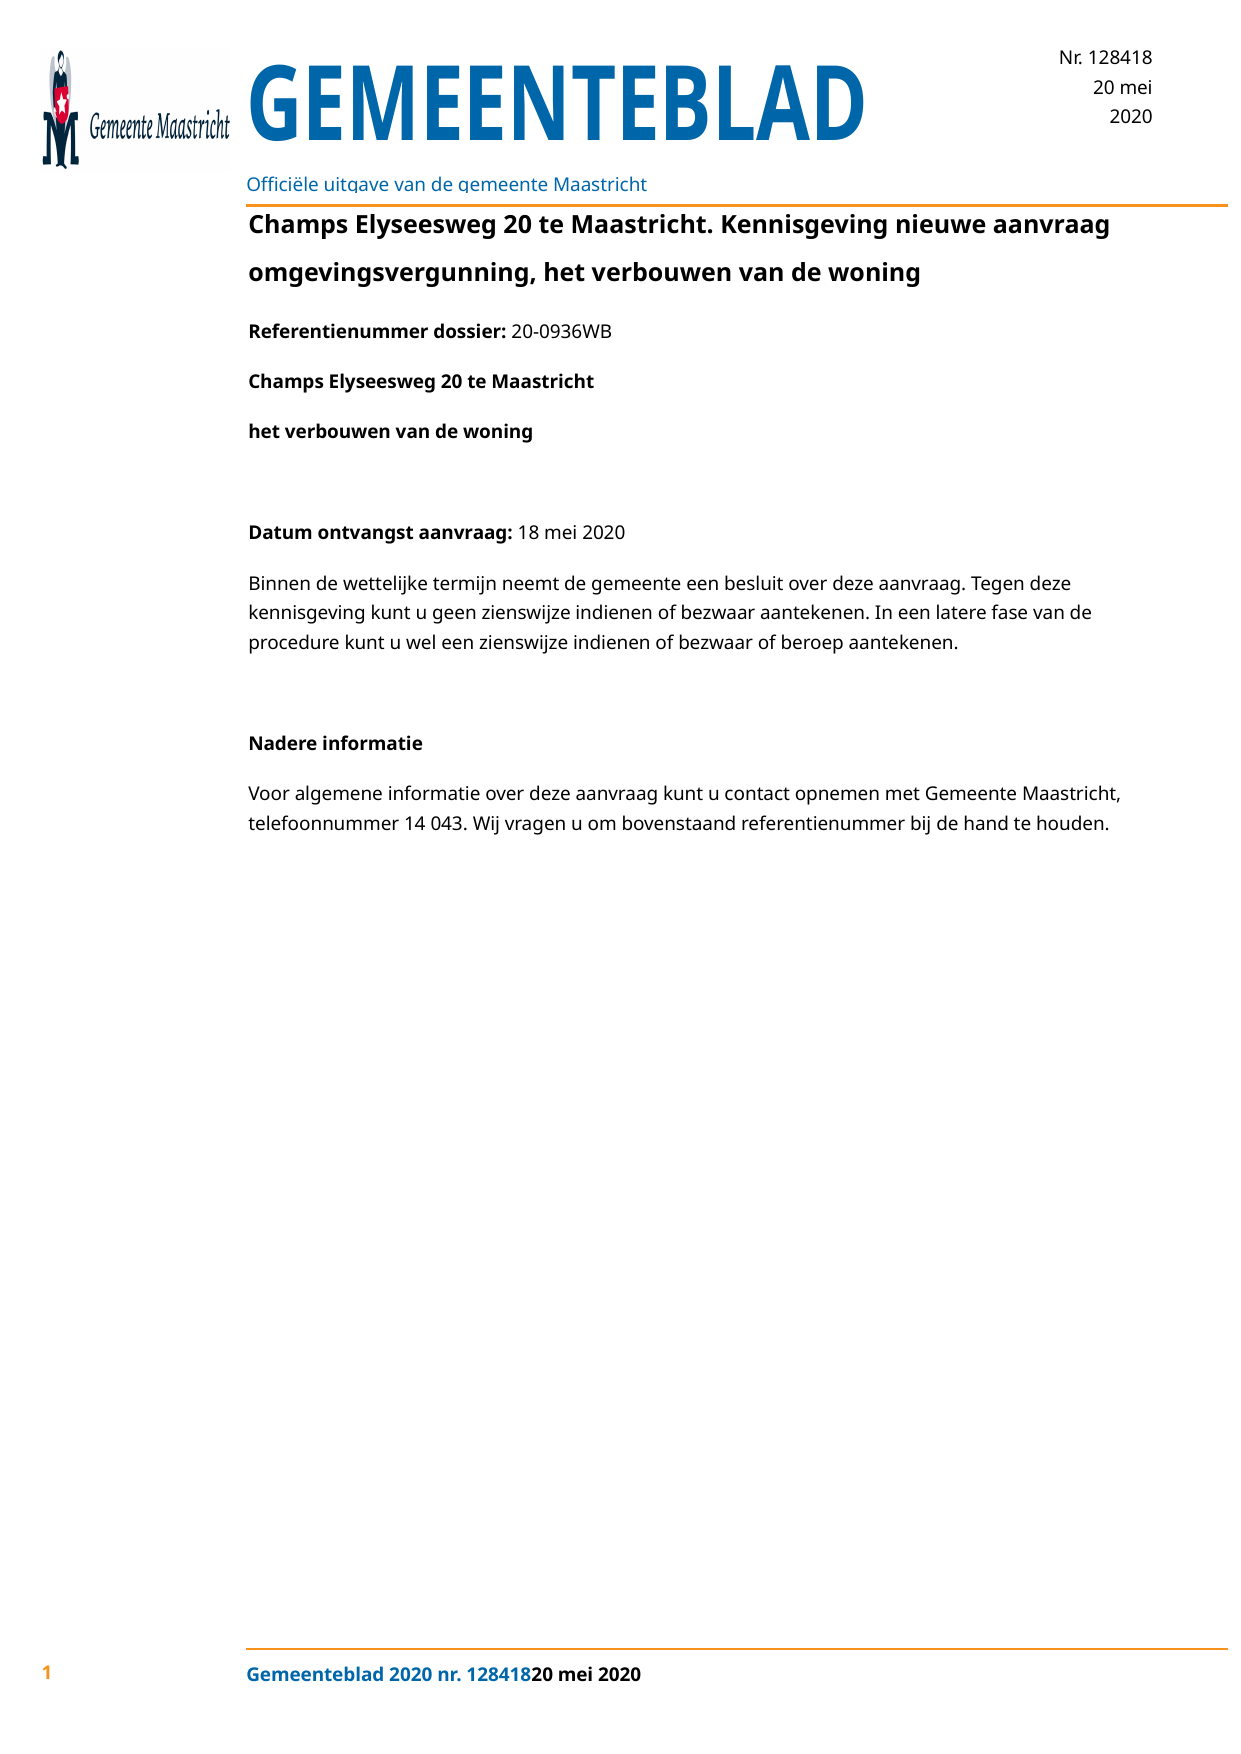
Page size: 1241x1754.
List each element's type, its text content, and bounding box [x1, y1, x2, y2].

text Referentienummer dossier: 20-0936WB [248, 318, 1152, 344]
text Binnen de wettelijke termijn neemt de gemeente een besluit over deze aanvraag. Tegen deze kennisgeving kunt u geen zienswijze indienen of bezwaar aantekenen. In een latere fase van de procedure kunt u wel een zienswijze indienen of bezwaar of beroep aantekenen. [248, 570, 1152, 655]
text het verbouwen van de woning [248, 419, 1152, 444]
text Champs Elyseesweg 20 te Maastricht [248, 368, 1152, 394]
text Nadere informatie [248, 730, 1152, 756]
text Datum ontvangst aanvraag: 18 mei 2020 [248, 519, 1152, 545]
text Voor algemene informatie over deze aanvraag kunt u contact opnemen met Gemeente Maastricht, telefoonnummer 14 043. Wij vragen u om bovenstaand referentienummer bij de hand te houden. [248, 780, 1152, 836]
picture [41, 47, 231, 172]
text Champs Elyseesweg 20 te Maastricht. Kennisgeving nieuwe aanvraag omgevingsvergunning, het verbouwen van de woning [248, 207, 1152, 288]
